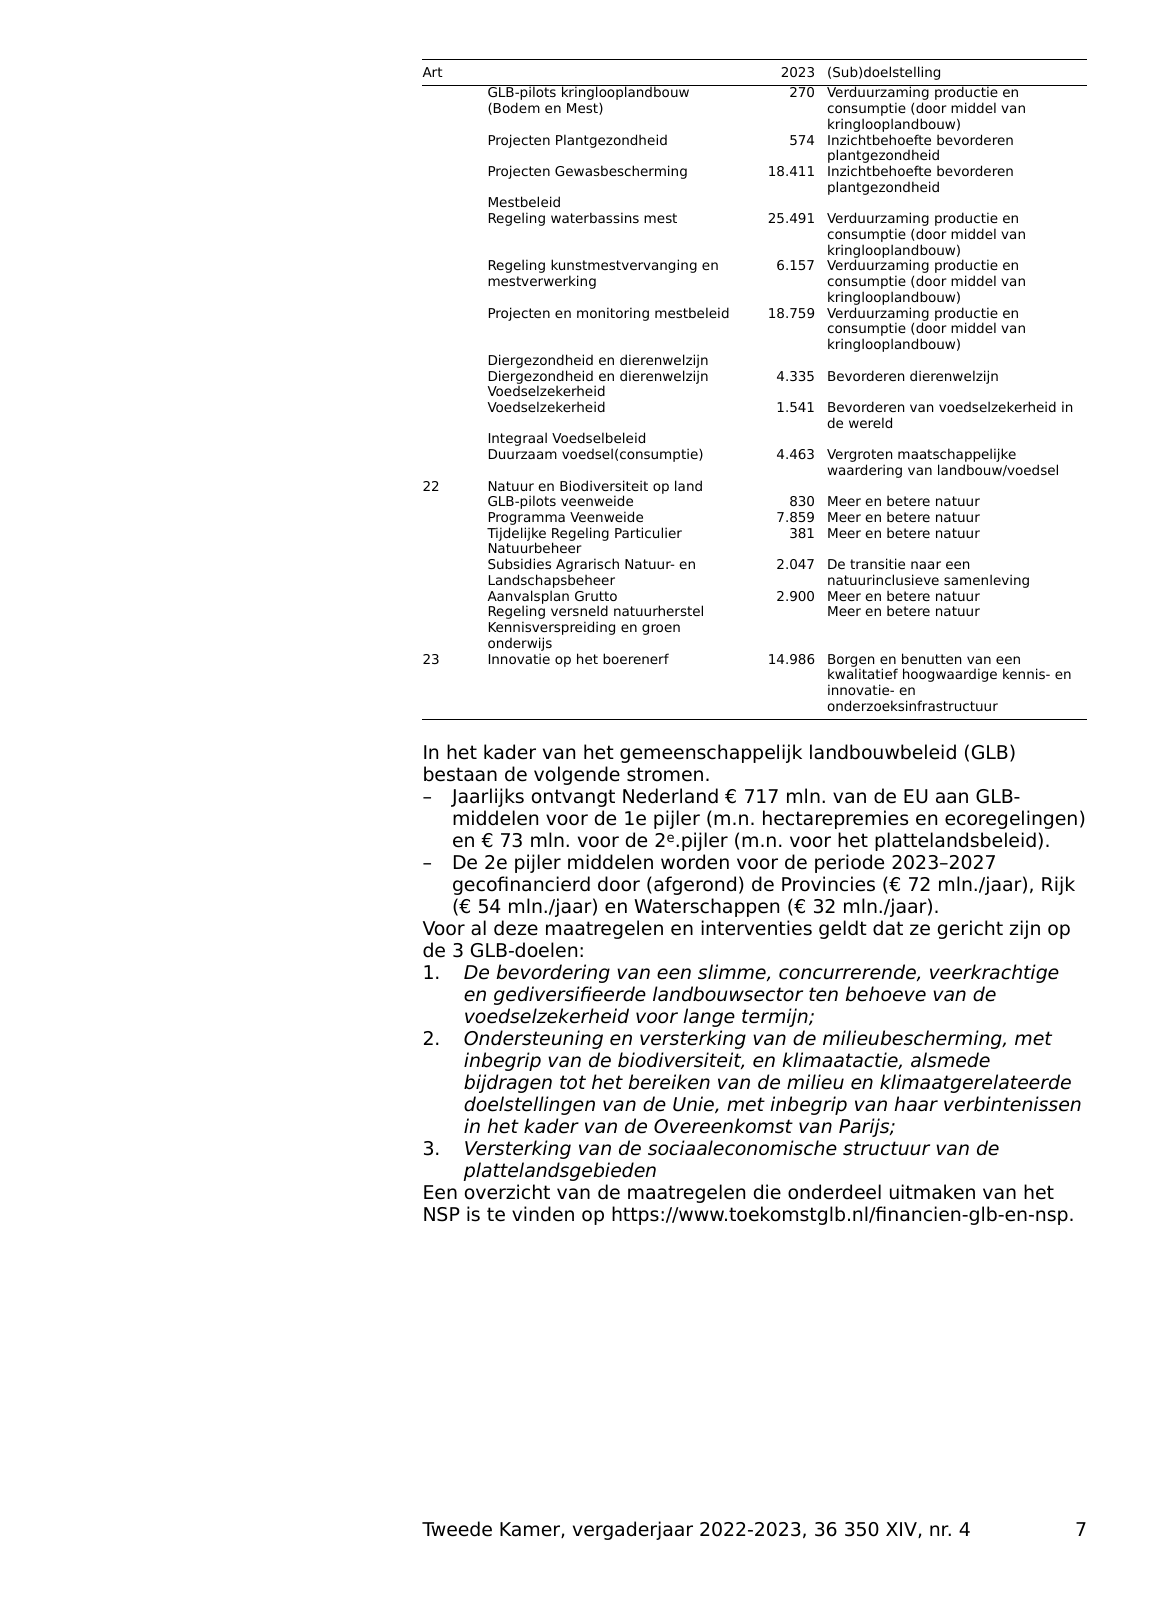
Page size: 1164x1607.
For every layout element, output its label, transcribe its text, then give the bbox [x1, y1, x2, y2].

table_cell Verduurzaming productie en consumptie (door middel van kringlooplandbouw) [821, 211, 1087, 258]
table_cell [422, 494, 481, 510]
table_cell Meer en betere natuur [821, 510, 1087, 526]
text In het kader van het gemeenschappelijk landbouwbeleid (GLB) bestaan de volgende stromen. [422, 742, 1087, 786]
table_cell 270 [747, 86, 821, 132]
text – De 2e pijler middelen worden voor de periode 2023–2027 gecofinancierd door (afgerond) de Provincies (€ 72 mln./jaar), Rijk (€ 54 mln./jaar) en Waterschappen (€ 32 mln./jaar). [422, 852, 1087, 918]
table_cell Aanvalsplan Grutto [481, 589, 747, 604]
text 2. Ondersteuning en versterking van de milieubescherming, met inbegrip van de biodiversiteit, en klimaatactie, alsmede bijdragen tot het bereiken van de milieu en klimaatgerelateerde doelstellingen van de Unie, met inbegrip van haar verbintenissen in het kader van de Overeenkomst van Parijs; [422, 1028, 1087, 1138]
table_cell De transitie naar een natuurinclusieve samenleving [821, 557, 1087, 588]
table_cell Meer en betere natuur [821, 526, 1087, 557]
table_cell 4.463 [747, 447, 821, 478]
table_cell Kennisverspreiding en groen onderwijs [481, 620, 747, 651]
table_cell 574 [747, 133, 821, 164]
table_cell Tijdelijke Regeling Particulier Natuurbeheer [481, 526, 747, 557]
text Voor al deze maatregelen en interventies geldt dat ze gericht zijn op de 3 GLB-doelen: [422, 918, 1087, 962]
table_cell Voedselzekerheid [481, 384, 747, 400]
table_cell [747, 620, 821, 651]
table_cell Bevorderen van voedselzekerheid in de wereld [821, 400, 1087, 431]
table_cell [422, 510, 481, 526]
table_cell [422, 526, 481, 557]
table_cell Verduurzaming productie en consumptie (door middel van kringlooplandbouw) [821, 258, 1087, 305]
table_cell Verduurzaming productie en consumptie (door middel van kringlooplandbouw) [821, 305, 1087, 353]
table_cell 6.157 [747, 258, 821, 305]
table_cell Projecten Plantgezondheid [481, 133, 747, 164]
table_header 2023 [747, 60, 821, 85]
table_cell Mestbeleid [481, 195, 747, 211]
table_cell [747, 431, 821, 447]
table_cell Duurzaam voedsel(consumptie) [481, 447, 747, 478]
text – Jaarlijks ontvangt Nederland € 717 mln. van de EU aan GLB-middelen voor de 1e pijler (m.n. hectarepremies en ecoregelingen) en € 73 mln. voor de 2e.pijler (m.n. voor het plattelandsbeleid). [422, 786, 1087, 852]
table_cell 830 [747, 494, 821, 510]
table_cell Regeling versneld natuurherstel [481, 604, 747, 620]
table_cell Regeling kunstmestvervanging en mestverwerking [481, 258, 747, 305]
table_cell Inzichtbehoefte bevorderen plantgezondheid [821, 164, 1087, 195]
table_cell [422, 86, 481, 132]
table_cell Inzichtbehoefte bevorderen plantgezondheid [821, 133, 1087, 164]
table_cell Voedselzekerheid [481, 400, 747, 431]
table_cell [422, 305, 481, 353]
table_cell [422, 589, 481, 604]
table_cell Regeling waterbassins mest [481, 211, 747, 258]
text 3. Versterking van de sociaaleconomische structuur van de plattelandsgebieden [422, 1138, 1087, 1182]
table_cell 2.900 [747, 589, 821, 604]
table_header Art [422, 60, 481, 85]
text 1. De bevordering van een slimme, concurrerende, veerkrachtige en gediversifieerde landbouwsector ten behoeve van de voedselzekerheid voor lange termijn; [422, 962, 1087, 1028]
table_header [481, 60, 747, 85]
table_cell Natuur en Biodiversiteit op land [481, 479, 747, 494]
table_cell 23 [422, 651, 481, 719]
table_cell [747, 479, 821, 494]
table_cell [422, 133, 481, 164]
table_cell [422, 164, 481, 195]
table_cell 25.491 [747, 211, 821, 258]
table_cell Meer en betere natuur [821, 589, 1087, 604]
table_cell [422, 447, 481, 478]
table_cell Programma Veenweide [481, 510, 747, 526]
table_cell [422, 195, 481, 211]
table_cell Diergezondheid en dierenwelzijn [481, 368, 747, 384]
table_header (Sub)doelstelling [821, 60, 1087, 85]
table_cell [422, 384, 481, 400]
table_cell [821, 384, 1087, 400]
table_cell GLB-pilots kringlooplandbouw (Bodem en Mest) [481, 86, 747, 132]
table_cell [422, 400, 481, 431]
table_cell 7.859 [747, 510, 821, 526]
table_cell Meer en betere natuur [821, 604, 1087, 620]
table_cell [422, 353, 481, 368]
table_cell 22 [422, 479, 481, 494]
table_cell Subsidies Agrarisch Natuur- en Landschapsbeheer [481, 557, 747, 588]
table_cell [821, 195, 1087, 211]
table_cell [747, 384, 821, 400]
table_cell 18.411 [747, 164, 821, 195]
table_cell Integraal Voedselbeleid [481, 431, 747, 447]
table_cell Meer en betere natuur [821, 494, 1087, 510]
table_cell 18.759 [747, 305, 821, 353]
table_cell 14.986 [747, 651, 821, 719]
table_cell [422, 557, 481, 588]
table_cell [821, 479, 1087, 494]
text Een overzicht van de maatregelen die onderdeel uitmaken van het NSP is te vinden op https://www.toekomstglb.nl/financien-glb-en-nsp. [422, 1182, 1087, 1226]
table_cell [747, 353, 821, 368]
table_cell [821, 353, 1087, 368]
table_cell [422, 368, 481, 384]
table_cell Innovatie op het boerenerf [481, 651, 747, 719]
table_cell Projecten Gewasbescherming [481, 164, 747, 195]
table_cell Projecten en monitoring mestbeleid [481, 305, 747, 353]
table_cell [422, 211, 481, 258]
table_cell 4.335 [747, 368, 821, 384]
table_cell [422, 431, 481, 447]
table_cell Vergroten maatschappelijke waardering van landbouw/voedsel [821, 447, 1087, 478]
table_cell GLB-pilots veenweide [481, 494, 747, 510]
table_cell [821, 620, 1087, 651]
table_cell Bevorderen dierenwelzijn [821, 368, 1087, 384]
table_cell 381 [747, 526, 821, 557]
table_cell Diergezondheid en dierenwelzijn [481, 353, 747, 368]
table_cell [821, 431, 1087, 447]
table_cell [422, 620, 481, 651]
table_cell [747, 195, 821, 211]
table_cell 2.047 [747, 557, 821, 588]
table_cell Verduurzaming productie en consumptie (door middel van kringlooplandbouw) [821, 86, 1087, 132]
table_cell [422, 258, 481, 305]
table_cell Borgen en benutten van een kwalitatief hoogwaardige kennis- en innovatie- en onderzoeksinfrastructuur [821, 651, 1087, 719]
table_cell 1.541 [747, 400, 821, 431]
table_cell [422, 604, 481, 620]
table_cell [747, 604, 821, 620]
